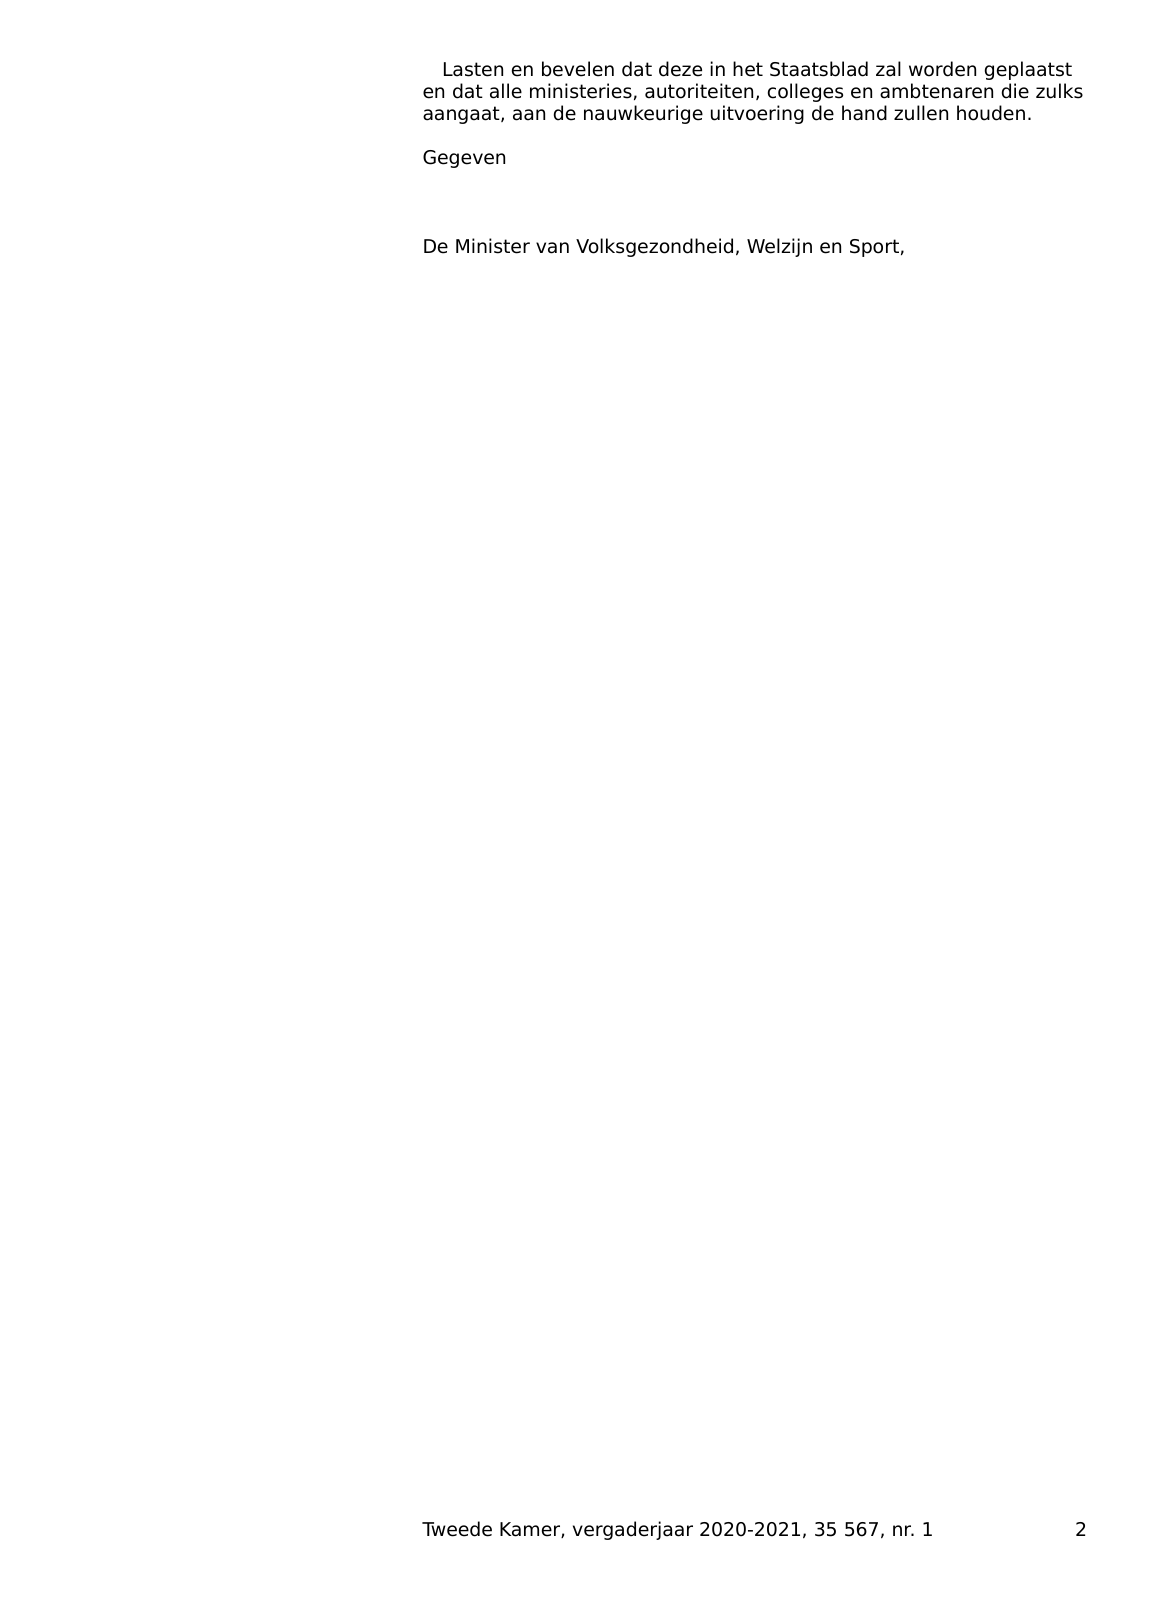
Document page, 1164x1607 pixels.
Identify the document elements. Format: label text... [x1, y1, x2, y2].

text Gegeven [422, 147, 1087, 169]
text Lasten en bevelen dat deze in het Staatsblad zal worden geplaatst en dat alle ministeries, autoriteiten, colleges en ambtenaren die zulks aangaat, aan de nauwkeurige uitvoering de hand zullen houden. [422, 59, 1087, 125]
text De Minister van Volksgezondheid, Welzijn en Sport, [422, 236, 1087, 258]
